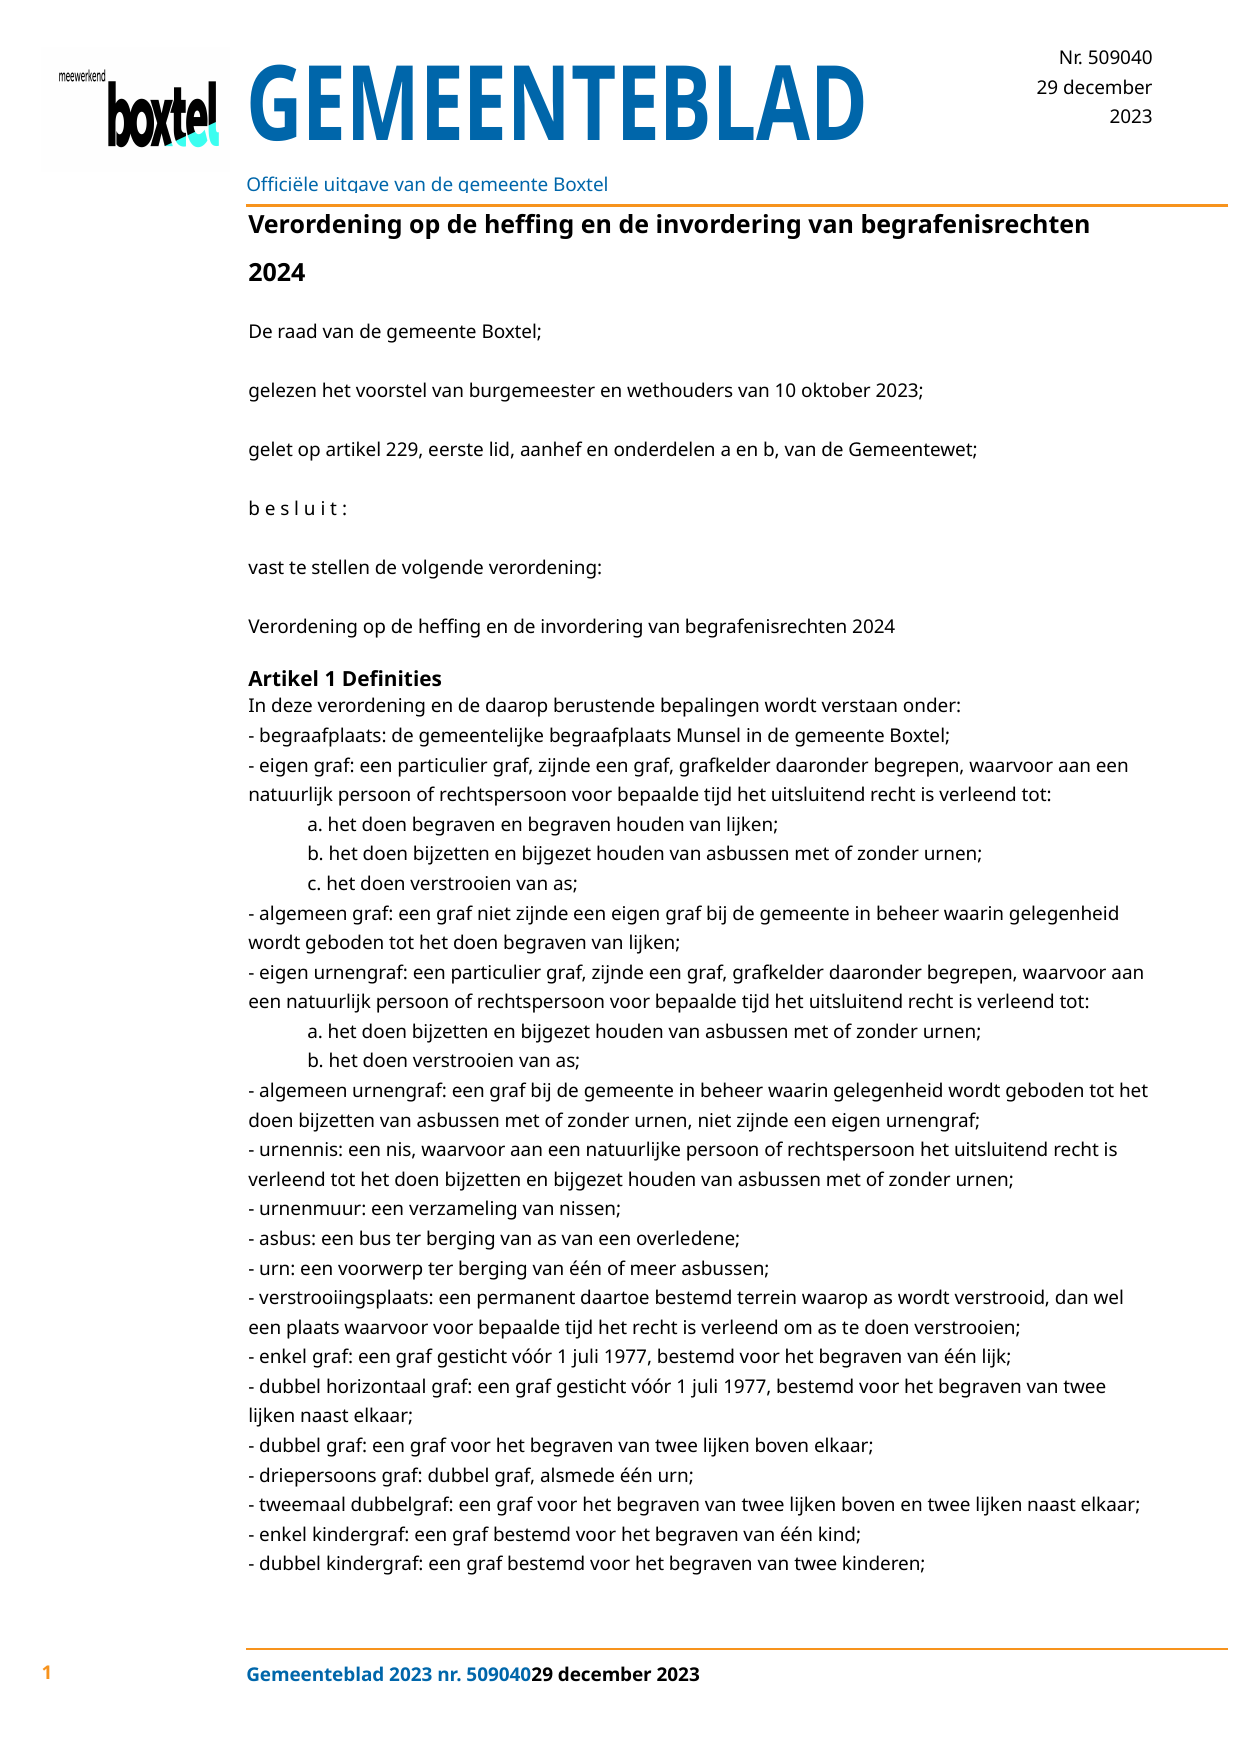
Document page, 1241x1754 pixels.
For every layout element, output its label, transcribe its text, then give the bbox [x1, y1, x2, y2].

text b e s l u i t : [248, 495, 1152, 521]
text - dubbel kindergraf: een graf bestemd voor het begraven van twee kinderen; [248, 1551, 1152, 1576]
list b. het doen verstrooien van as; [248, 1048, 1152, 1073]
text - urn: een voorwerp ter berging van één of meer asbussen; [248, 1255, 1152, 1280]
text De raad van de gemeente Boxtel; [248, 318, 1152, 344]
text - verstrooiingsplaats: een permanent daartoe bestemd terrein waarop as wordt verstrooid, dan wel een plaats waarvoor voor bepaalde tijd het recht is verleend om as te doen verstrooien; [248, 1284, 1152, 1339]
list a. het doen begraven en begraven houden van lijken; [248, 811, 1152, 837]
text - enkel graf: een graf gesticht vóór 1 juli 1977, bestemd voor het begraven van één lijk; [248, 1343, 1152, 1369]
text vast te stellen de volgende verordening: [248, 554, 1152, 580]
text Verordening op de heffing en de invordering van begrafenisrechten 2024 [248, 207, 1152, 288]
list c. het doen verstrooien van as; [248, 870, 1152, 896]
text - dubbel graf: een graf voor het begraven van twee lijken boven elkaar; [248, 1432, 1152, 1458]
text - eigen graf: een particulier graf, zijnde een graf, grafkelder daaronder begrepen, waarvoor aan een natuurlijk persoon of rechtspersoon voor bepaalde tijd het uitsluitend recht is verleend tot: [248, 752, 1152, 807]
picture [41, 47, 231, 172]
text gelet op artikel 229, eerste lid, aanhef en onderdelen a en b, van de Gemeentewet; [248, 436, 1152, 462]
text - enkel kindergraf: een graf bestemd voor het begraven van één kind; [248, 1521, 1152, 1547]
text gelezen het voorstel van burgemeester en wethouders van 10 oktober 2023; [248, 377, 1152, 403]
text - asbus: een bus ter berging van as van een overledene; [248, 1225, 1152, 1251]
text - eigen urnengraf: een particulier graf, zijnde een graf, grafkelder daaronder begrepen, waarvoor aan een natuurlijk persoon of rechtspersoon voor bepaalde tijd het uitsluitend recht is verleend tot: [248, 959, 1152, 1014]
list b. het doen bijzetten en bijgezet houden van asbussen met of zonder urnen; [248, 841, 1152, 866]
text - urnenmuur: een verzameling van nissen; [248, 1196, 1152, 1221]
text - dubbel horizontaal graf: een graf gesticht vóór 1 juli 1977, bestemd voor het begraven van twee lijken naast elkaar; [248, 1373, 1152, 1428]
text - driepersoons graf: dubbel graf, alsmede één urn; [248, 1462, 1152, 1487]
text - algemeen urnengraf: een graf bij de gemeente in beheer waarin gelegenheid wordt geboden tot het doen bijzetten van asbussen met of zonder urnen, niet zijnde een eigen urnengraf; [248, 1077, 1152, 1132]
text In deze verordening en de daarop berustende bepalingen wordt verstaan onder: [248, 693, 1152, 718]
list a. het doen bijzetten en bijgezet houden van asbussen met of zonder urnen; [248, 1018, 1152, 1044]
text - urnennis: een nis, waarvoor aan een natuurlijke persoon of rechtspersoon het uitsluitend recht is verleend tot het doen bijzetten en bijgezet houden van asbussen met of zonder urnen; [248, 1136, 1152, 1192]
text Artikel 1 Definities [248, 664, 1152, 693]
text - algemeen graf: een graf niet zijnde een eigen graf bij de gemeente in beheer waarin gelegenheid wordt geboden tot het doen begraven van lijken; [248, 900, 1152, 955]
text - tweemaal dubbelgraf: een graf voor het begraven van twee lijken boven en twee lijken naast elkaar; [248, 1491, 1152, 1517]
text Verordening op de heffing en de invordering van begrafenisrechten 2024 [248, 614, 1152, 639]
text - begraafplaats: de gemeentelijke begraafplaats Munsel in de gemeente Boxtel; [248, 722, 1152, 748]
